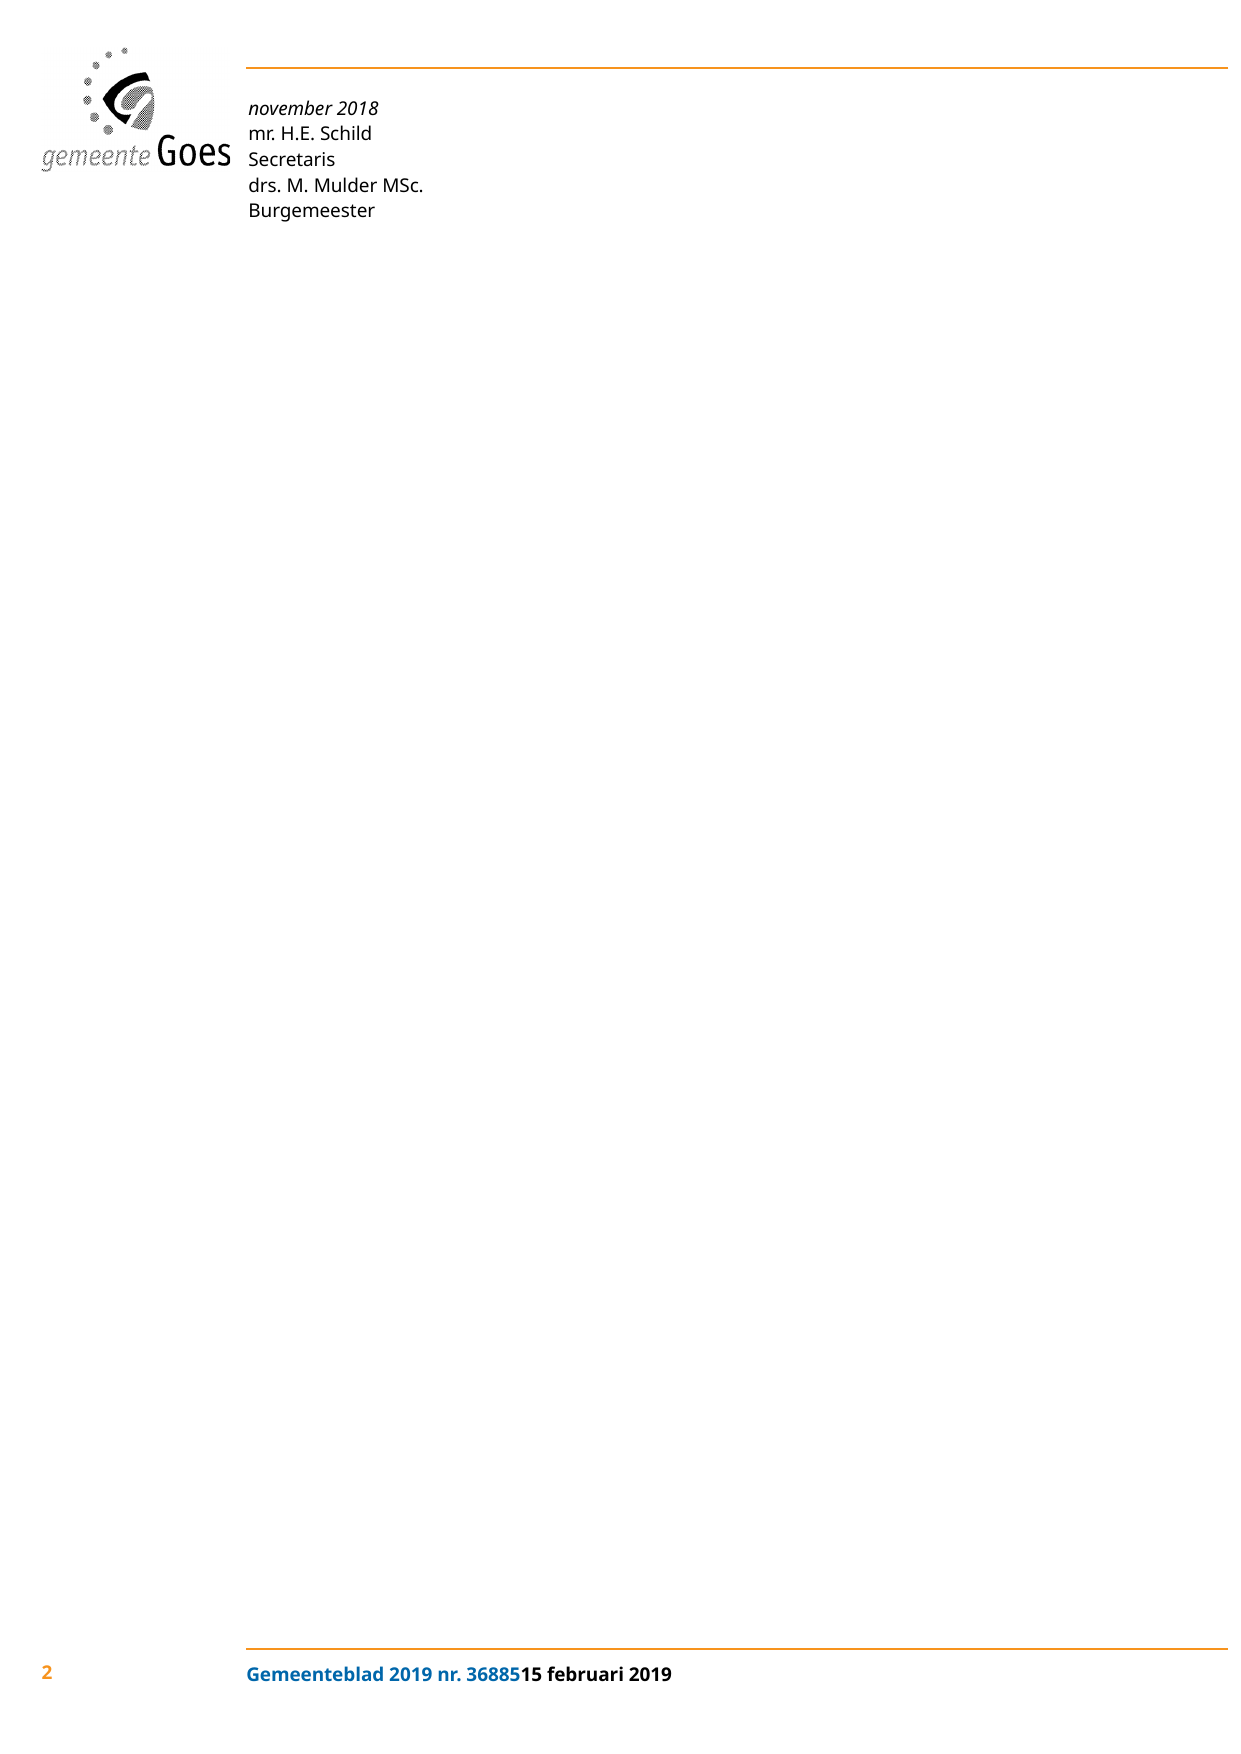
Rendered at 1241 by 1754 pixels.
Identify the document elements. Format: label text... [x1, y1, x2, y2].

text november 2018 [248, 95, 1152, 121]
picture [41, 47, 231, 172]
text mr. H.E. Schild [248, 121, 1152, 146]
text Burgemeester [248, 198, 1152, 223]
text Secretaris [248, 146, 1152, 172]
text drs. M. Mulder MSc. [248, 172, 1152, 198]
